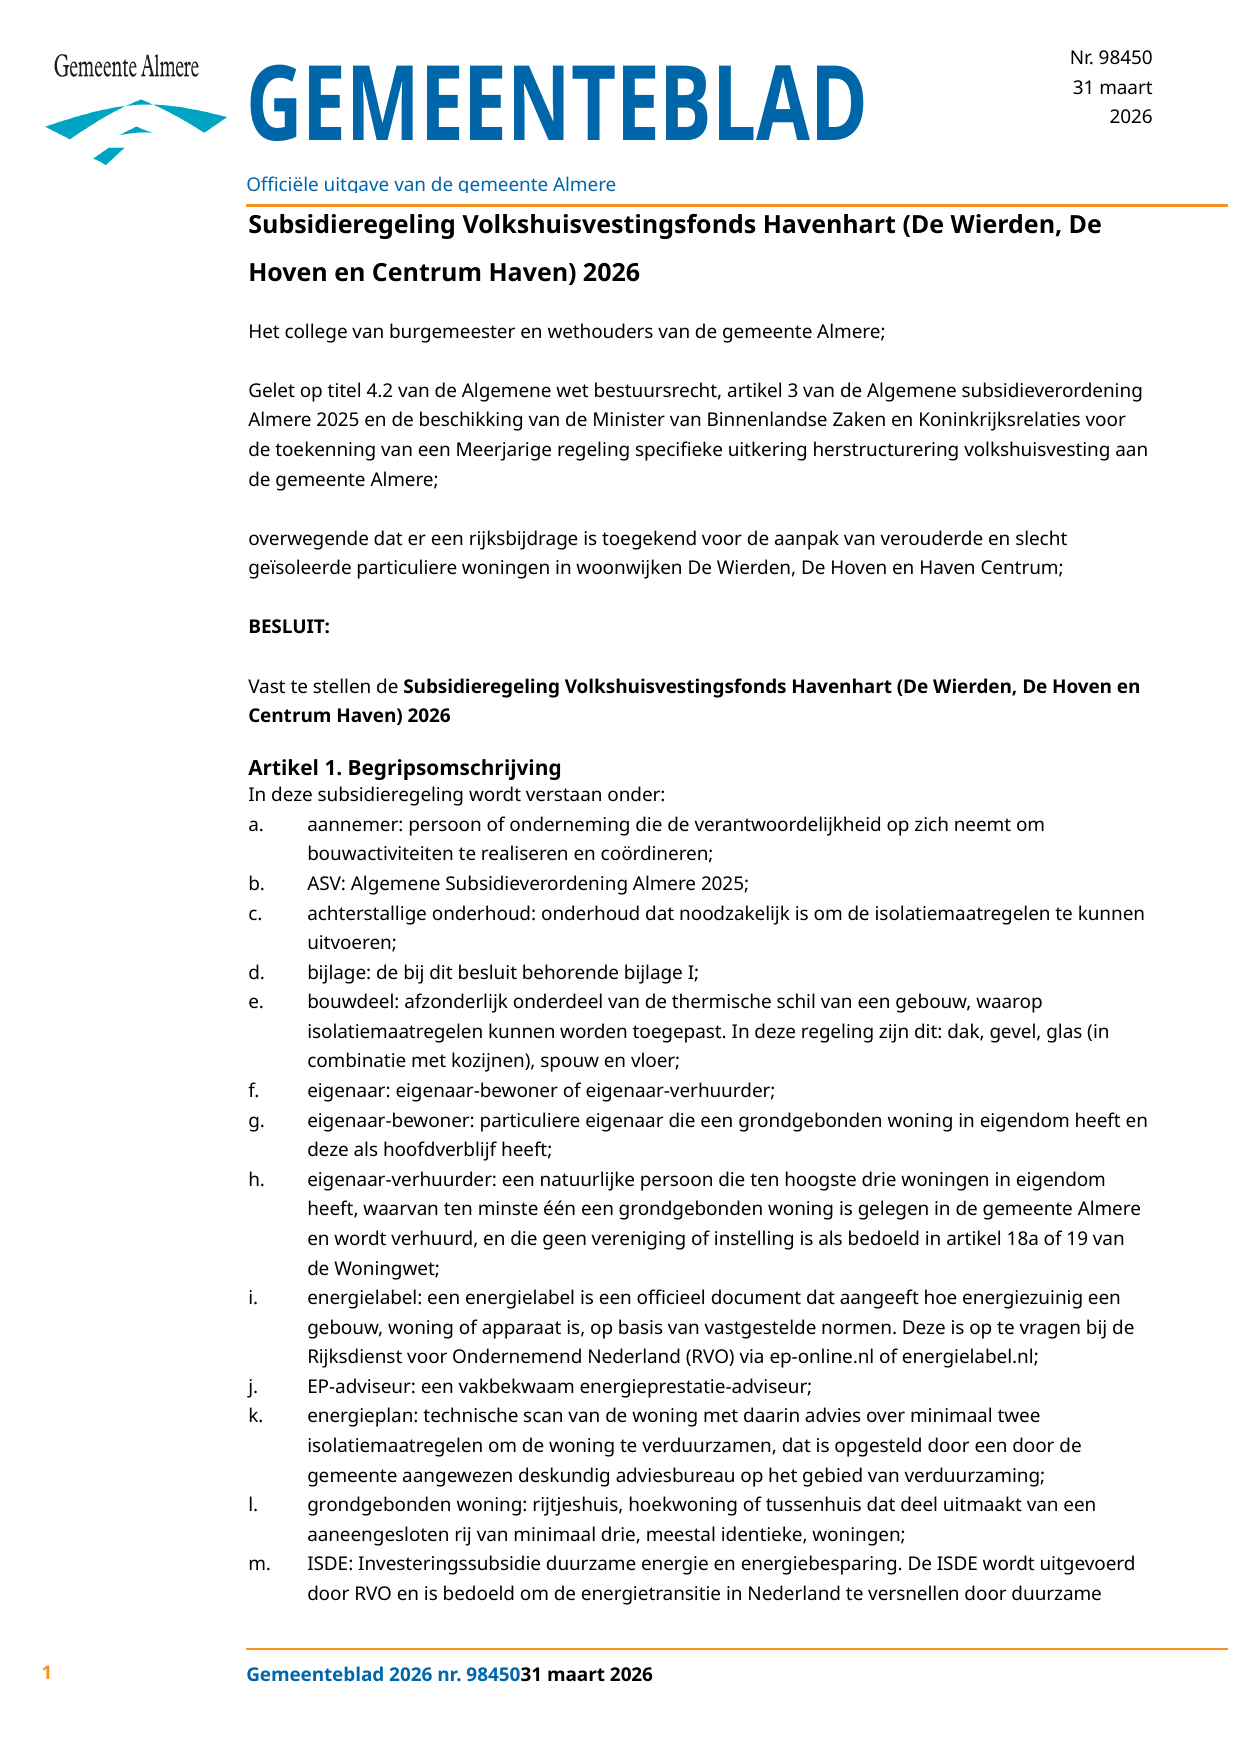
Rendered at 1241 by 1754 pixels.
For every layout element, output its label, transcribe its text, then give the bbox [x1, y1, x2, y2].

text Gelet op titel 4.2 van de Algemene wet bestuursrecht, artikel 3 van de Algemene subsidieverordening Almere 2025 en de beschikking van de Minister van Binnenlandse Zaken en Koninkrijksrelaties voor de toekenning van een Meerjarige regeling specifieke uitkering herstructurering volkshuisvesting aan de gemeente Almere; [248, 377, 1152, 492]
text Vast te stellen de Subsidieregeling Volkshuisvestingsfonds Havenhart (De Wierden, De Hoven en Centrum Haven) 2026 [248, 673, 1152, 728]
text Het college van burgemeester en wethouders van de gemeente Almere; [248, 318, 1152, 344]
list eigenaar: eigenaar-bewoner of eigenaar-verhuurder; [248, 1077, 1152, 1103]
text Subsidieregeling Volkshuisvestingsfonds Havenhart (De Wierden, De Hoven en Centrum Haven) 2026 [248, 207, 1152, 288]
text BESLUIT: [248, 614, 1152, 639]
list eigenaar-verhuurder: een natuurlijke persoon die ten hoogste drie woningen in eigendom heeft, waarvan ten minste één een grondgebonden woning is gelegen in de gemeente Almere en wordt verhuurd, en die geen vereniging of instelling is als bedoeld in artikel 18a of 19 van de Woningwet; [248, 1166, 1152, 1280]
list energieplan: technische scan van de woning met daarin advies over minimaal twee isolatiemaatregelen om de woning te verduurzamen, dat is opgesteld door een door de gemeente aangewezen deskundig adviesbureau op het gebied van verduurzaming; [248, 1403, 1152, 1487]
text In deze subsidieregeling wordt verstaan onder: [248, 781, 1152, 807]
list aannemer: persoon of onderneming die de verantwoordelijkheid op zich neemt om bouwactiviteiten te realiseren en coördineren; [248, 811, 1152, 866]
text Artikel 1. Begripsomschrijving [248, 753, 1152, 781]
list bijlage: de bij dit besluit behorende bijlage I; [248, 959, 1152, 984]
list bouwdeel: afzonderlijk onderdeel van de thermische schil van een gebouw, waarop isolatiemaatregelen kunnen worden toegepast. In deze regeling zijn dit: dak, gevel, glas (in combinatie met kozijnen), spouw en vloer; [248, 988, 1152, 1073]
list grondgebonden woning: rijtjeshuis, hoekwoning of tussenhuis dat deel uitmaakt van een aaneengesloten rij van minimaal drie, meestal identieke, woningen; [248, 1491, 1152, 1547]
list ASV: Algemene Subsidieverordening Almere 2025; [248, 870, 1152, 896]
list achterstallige onderhoud: onderhoud dat noodzakelijk is om de isolatiemaatregelen te kunnen uitvoeren; [248, 900, 1152, 955]
list EP-adviseur: een vakbekwaam energieprestatie-adviseur; [248, 1373, 1152, 1399]
list energielabel: een energielabel is een officieel document dat aangeeft hoe energiezuinig een gebouw, woning of apparaat is, op basis van vastgestelde normen. Deze is op te vragen bij de Rijksdienst voor Ondernemend Nederland (RVO) via ep-online.nl of energielabel.nl; [248, 1284, 1152, 1369]
list ISDE: Investeringssubsidie duurzame energie en energiebesparing. De ISDE wordt uitgevoerd door RVO en is bedoeld om de energietransitie in Nederland te versnellen door duurzame [248, 1551, 1152, 1606]
list eigenaar-bewoner: particuliere eigenaar die een grondgebonden woning in eigendom heeft en deze als hoofdverblijf heeft; [248, 1107, 1152, 1162]
text overwegende dat er een rijksbijdrage is toegekend voor de aanpak van verouderde en slecht geïsoleerde particuliere woningen in woonwijken De Wierden, De Hoven en Haven Centrum; [248, 525, 1152, 580]
picture [41, 47, 231, 172]
